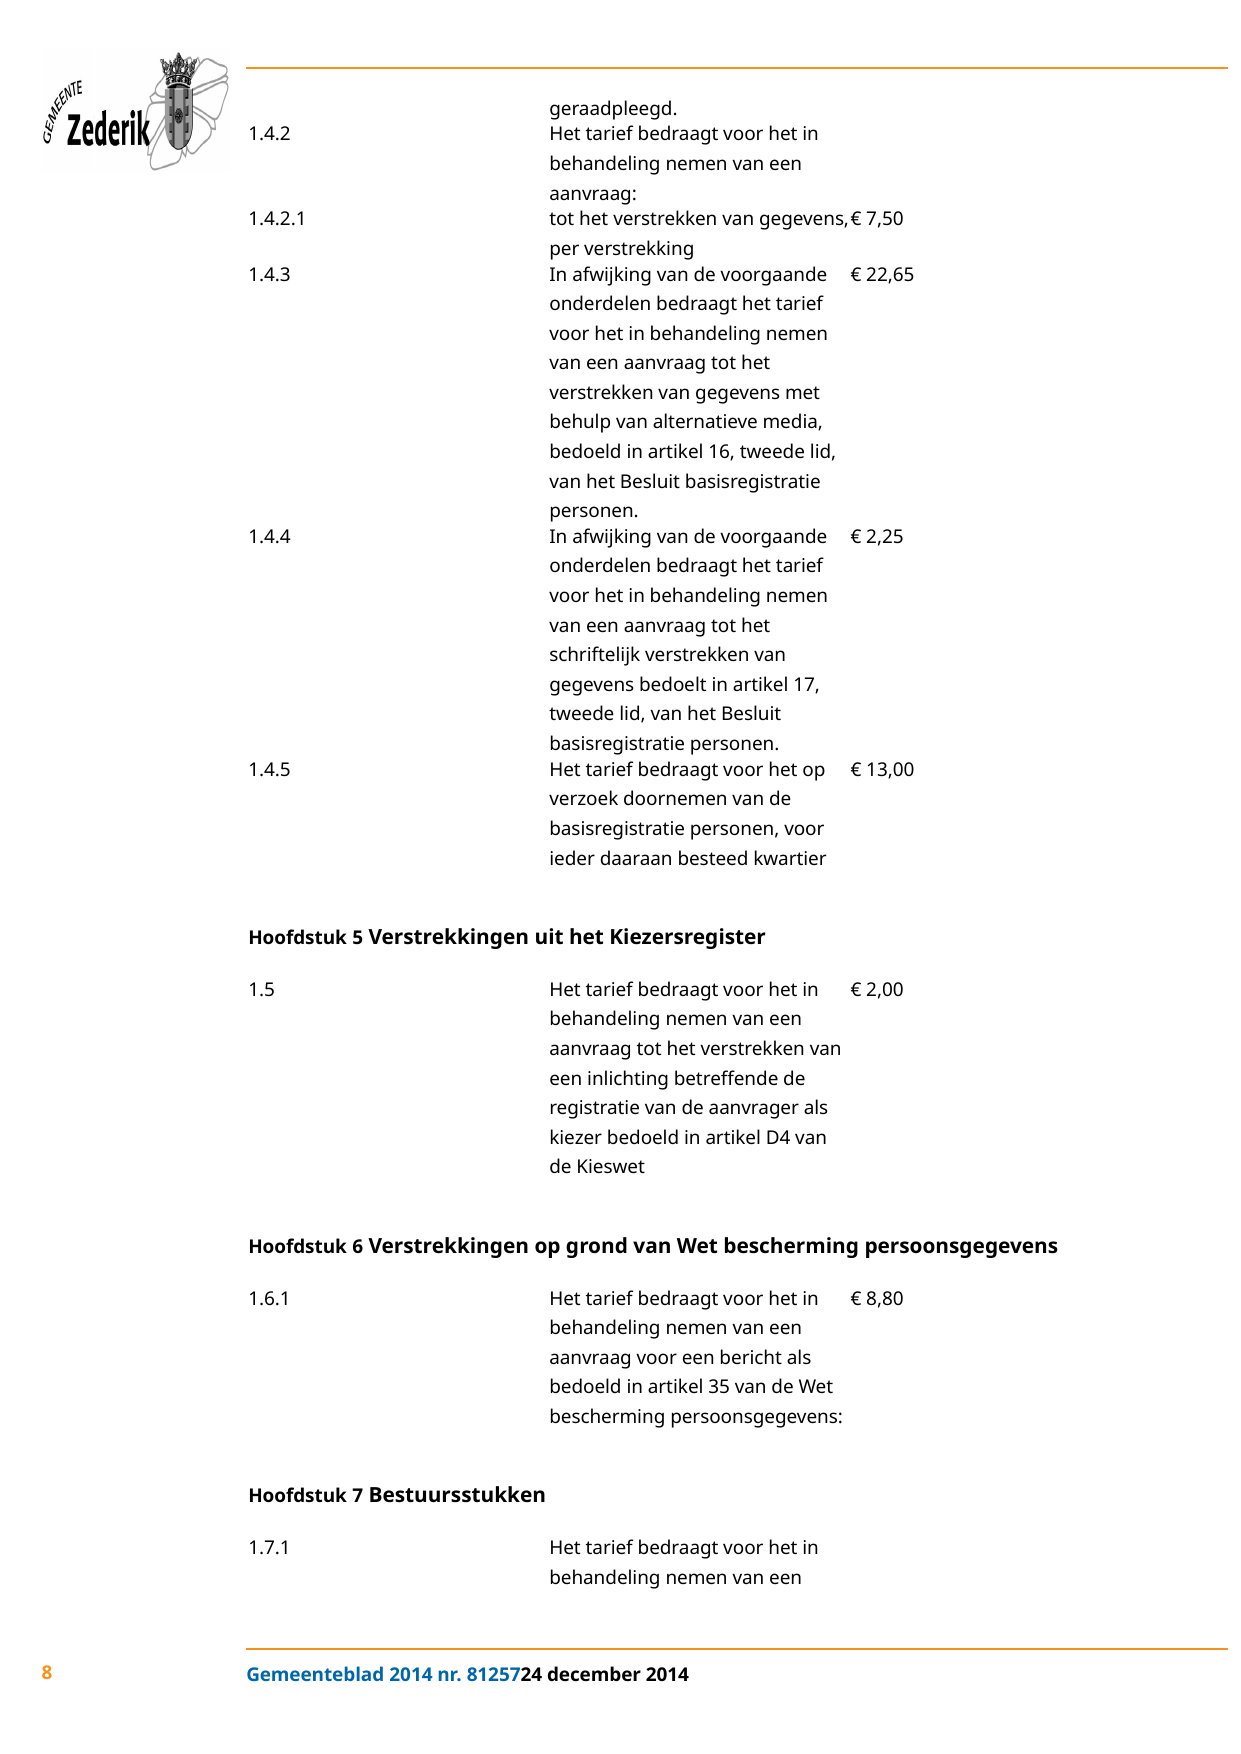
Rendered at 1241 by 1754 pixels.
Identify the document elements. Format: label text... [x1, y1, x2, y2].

table_header [850, 1535, 1152, 1590]
table_cell € 22,65 [850, 261, 1152, 523]
table_cell [850, 121, 1152, 205]
table_cell 1.4.4 [248, 523, 549, 756]
table_cell € 2,25 [850, 523, 1152, 756]
table_header 1.5 [248, 976, 549, 1179]
text Hoofdstuk 6 Verstrekkingen op grond van Wet bescherming persoonsgegevens [248, 1231, 1152, 1259]
table_header Het tarief bedraagt voor het in behandeling nemen van een aanvraag tot het verstrekken van een inlichting betreffende de registratie van de aanvrager als kiezer bedoeld in artikel D4 van de Kieswet [549, 976, 850, 1179]
table_cell In afwijking van de voorgaande onderdelen bedraagt het tarief voor het in behandeling nemen van een aanvraag tot het schriftelijk verstrekken van gegevens bedoelt in artikel 17, tweede lid, van het Besluit basisregistratie personen. [549, 523, 850, 756]
table_cell In afwijking van de voorgaande onderdelen bedraagt het tarief voor het in behandeling nemen van een aanvraag tot het verstrekken van gegevens met behulp van alternatieve media, bedoeld in artikel 16, tweede lid, van het Besluit basisregistratie personen. [549, 261, 850, 523]
table_cell tot het verstrekken van gegevens, per verstrekking [549, 205, 850, 261]
table_cell € 7,50 [850, 205, 1152, 261]
table_header Het tarief bedraagt voor het in behandeling nemen van een aanvraag voor een bericht als bedoeld in artikel 35 van de Wet bescherming persoonsgegevens: [549, 1285, 850, 1429]
table_header € 2,00 [850, 976, 1152, 1179]
picture [41, 47, 231, 172]
table_header € 8,80 [850, 1285, 1152, 1429]
table_header Het tarief bedraagt voor het in behandeling nemen van een [549, 1535, 850, 1590]
text Hoofdstuk 7 Bestuursstukken [248, 1480, 1152, 1509]
table_cell 1.4.5 [248, 756, 549, 870]
table_header 1.6.1 [248, 1285, 549, 1429]
table_cell Het tarief bedraagt voor het in behandeling nemen van een aanvraag: [549, 121, 850, 205]
table_cell € 13,00 [850, 756, 1152, 870]
table_cell 1.4.3 [248, 261, 549, 523]
table_header geraadpleegd. [549, 95, 850, 121]
table_cell 1.4.2.1 [248, 205, 549, 261]
text Hoofdstuk 5 Verstrekkingen uit het Kiezersregister [248, 922, 1152, 950]
table_cell Het tarief bedraagt voor het op verzoek doornemen van de basisregistratie personen, voor ieder daaraan besteed kwartier [549, 756, 850, 870]
table_header [248, 95, 549, 121]
table_header 1.7.1 [248, 1535, 549, 1590]
table_header [850, 95, 1152, 121]
table_cell 1.4.2 [248, 121, 549, 205]
